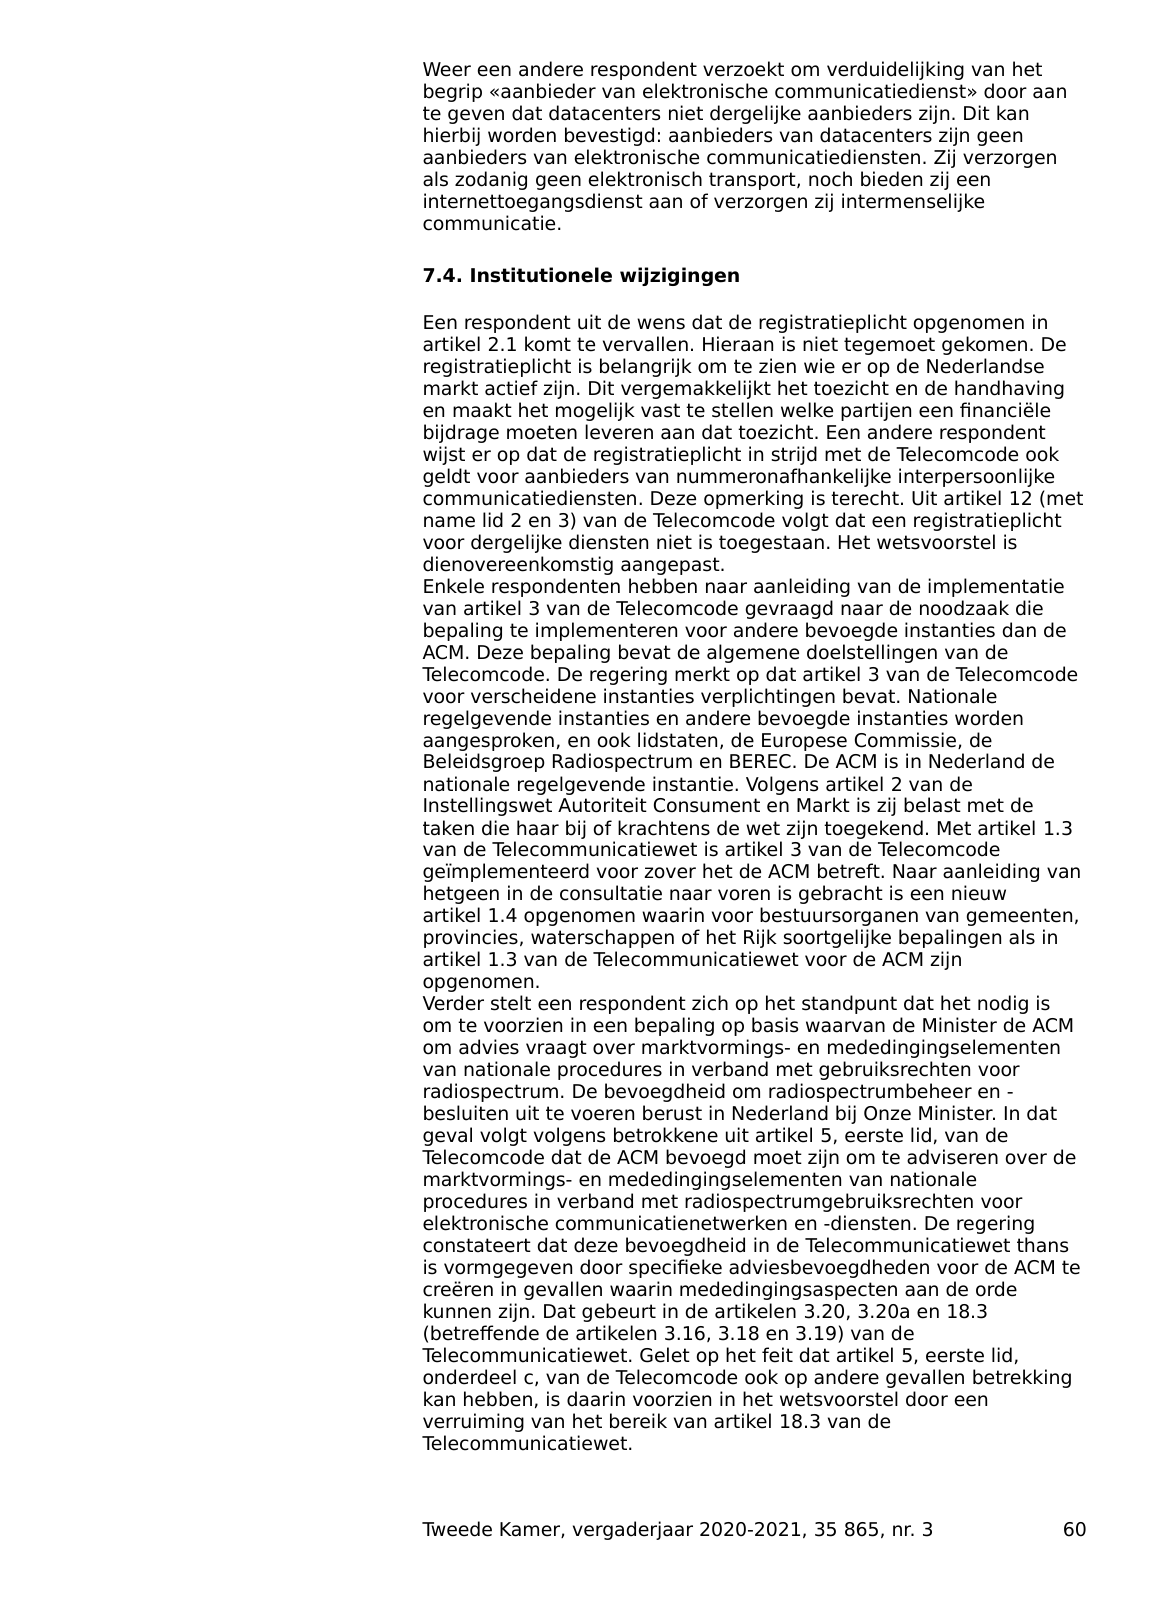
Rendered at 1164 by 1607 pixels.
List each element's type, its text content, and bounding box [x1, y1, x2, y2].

subtitle 7.4. Institutionele wijzigingen [422, 265, 1087, 287]
text Weer een andere respondent verzoekt om verduidelijking van het begrip «aanbieder van elektronische communicatiedienst» door aan te geven dat datacenters niet dergelijke aanbieders zijn. Dit kan hierbij worden bevestigd: aanbieders van datacenters zijn geen aanbieders van elektronische communicatiediensten. Zij verzorgen als zodanig geen elektronisch transport, noch bieden zij een internettoegangsdienst aan of verzorgen zij intermenselijke communicatie. [422, 59, 1087, 235]
text Een respondent uit de wens dat de registratieplicht opgenomen in artikel 2.1 komt te vervallen. Hieraan is niet tegemoet gekomen. De registratieplicht is belangrijk om te zien wie er op de Nederlandse markt actief zijn. Dit vergemakkelijkt het toezicht en de handhaving en maakt het mogelijk vast te stellen welke partijen een financiële bijdrage moeten leveren aan dat toezicht. Een andere respondent wijst er op dat de registratieplicht in strijd met de Telecomcode ook geldt voor aanbieders van nummeronafhankelijke interpersoonlijke communicatiediensten. Deze opmerking is terecht. Uit artikel 12 (met name lid 2 en 3) van de Telecomcode volgt dat een registratieplicht voor dergelijke diensten niet is toegestaan. Het wetsvoorstel is dienovereenkomstig aangepast. [422, 312, 1087, 576]
text Enkele respondenten hebben naar aanleiding van de implementatie van artikel 3 van de Telecomcode gevraagd naar de noodzaak die bepaling te implementeren voor andere bevoegde instanties dan de ACM. Deze bepaling bevat de algemene doelstellingen van de Telecomcode. De regering merkt op dat artikel 3 van de Telecomcode voor verscheidene instanties verplichtingen bevat. Nationale regelgevende instanties en andere bevoegde instanties worden aangesproken, en ook lidstaten, de Europese Commissie, de Beleidsgroep Radiospectrum en BEREC. De ACM is in Nederland de nationale regelgevende instantie. Volgens artikel 2 van de Instellingswet Autoriteit Consument en Markt is zij belast met de taken die haar bij of krachtens de wet zijn toegekend. Met artikel 1.3 van de Telecommunicatiewet is artikel 3 van de Telecomcode geïmplementeerd voor zover het de ACM betreft. Naar aanleiding van hetgeen in de consultatie naar voren is gebracht is een nieuw artikel 1.4 opgenomen waarin voor bestuursorganen van gemeenten, provincies, waterschappen of het Rijk soortgelijke bepalingen als in artikel 1.3 van de Telecommunicatiewet voor de ACM zijn opgenomen. [422, 576, 1087, 993]
text Verder stelt een respondent zich op het standpunt dat het nodig is om te voorzien in een bepaling op basis waarvan de Minister de ACM om advies vraagt over marktvormings- en mededingingselementen van nationale procedures in verband met gebruiksrechten voor radiospectrum. De bevoegdheid om radiospectrumbeheer en -besluiten uit te voeren berust in Nederland bij Onze Minister. In dat geval volgt volgens betrokkene uit artikel 5, eerste lid, van de Telecomcode dat de ACM bevoegd moet zijn om te adviseren over de marktvormings- en mededingingselementen van nationale procedures in verband met radiospectrumgebruiksrechten voor elektronische communicatienetwerken en -diensten. De regering constateert dat deze bevoegdheid in de Telecommunicatiewet thans is vormgegeven door specifieke adviesbevoegdheden voor de ACM te creëren in gevallen waarin mededingingsaspecten aan de orde kunnen zijn. Dat gebeurt in de artikelen 3.20, 3.20a en 18.3 (betreffende de artikelen 3.16, 3.18 en 3.19) van de Telecommunicatiewet. Gelet op het feit dat artikel 5, eerste lid, onderdeel c, van de Telecomcode ook op andere gevallen betrekking kan hebben, is daarin voorzien in het wetsvoorstel door een verruiming van het bereik van artikel 18.3 van de Telecommunicatiewet. [422, 993, 1087, 1455]
